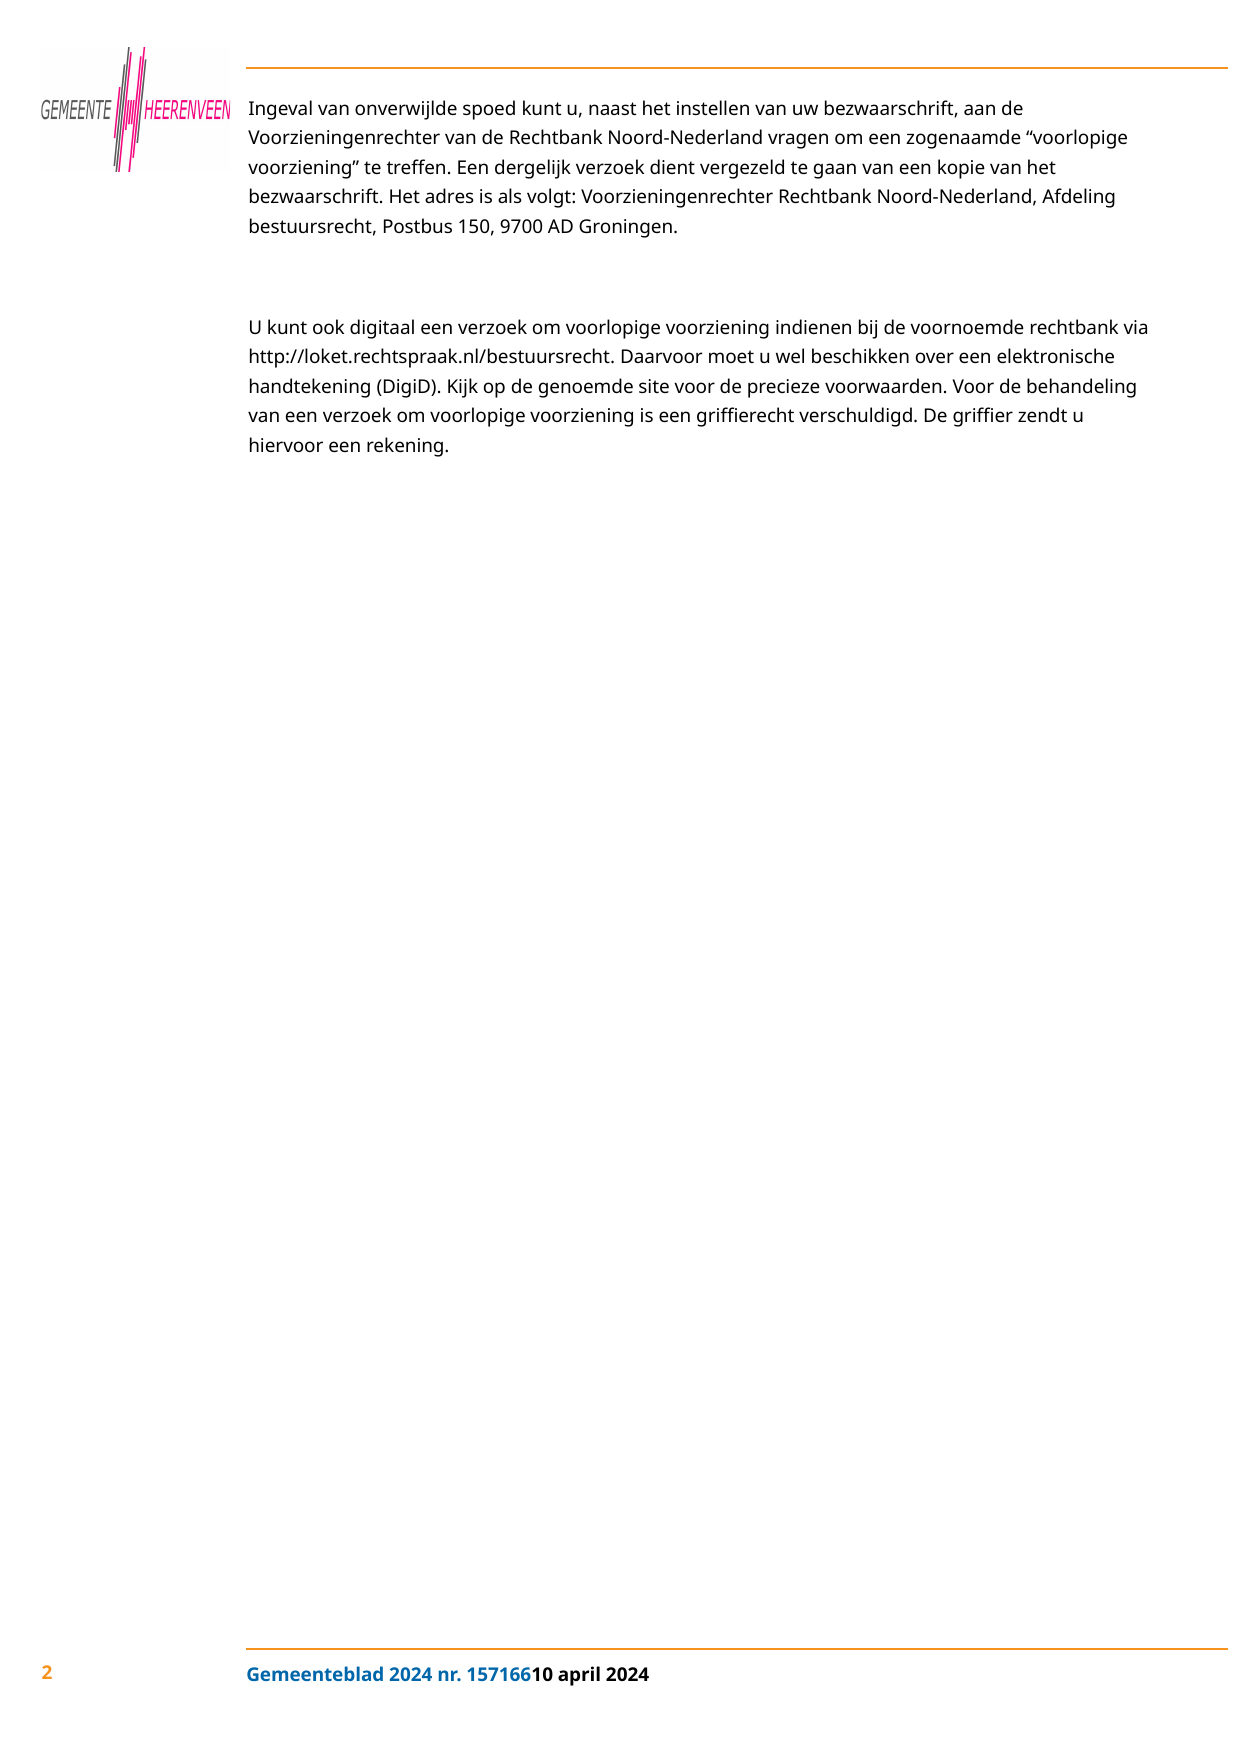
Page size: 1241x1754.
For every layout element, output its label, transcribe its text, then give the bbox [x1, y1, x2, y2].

picture [41, 47, 231, 172]
text Ingeval van onverwijlde spoed kunt u, naast het instellen van uw bezwaarschrift, aan de Voorzieningenrechter van de Rechtbank Noord-Nederland vragen om een zogenaamde “voorlopige voorziening” te treffen. Een dergelijk verzoek dient vergezeld te gaan van een kopie van het bezwaarschrift. Het adres is als volgt: Voorzieningenrechter Rechtbank Noord-Nederland, Afdeling bestuursrecht, Postbus 150, 9700 AD Groningen. [248, 95, 1152, 239]
text U kunt ook digitaal een verzoek om voorlopige voorziening indienen bij de voornoemde rechtbank via http://loket.rechtspraak.nl/bestuursrecht. Daarvoor moet u wel beschikken over een elektronische handtekening (DigiD). Kijk op de genoemde site voor de precieze voorwaarden. Voor de behandeling van een verzoek om voorlopige voorziening is een griffierecht verschuldigd. De griffier zendt u hiervoor een rekening. [248, 314, 1152, 458]
